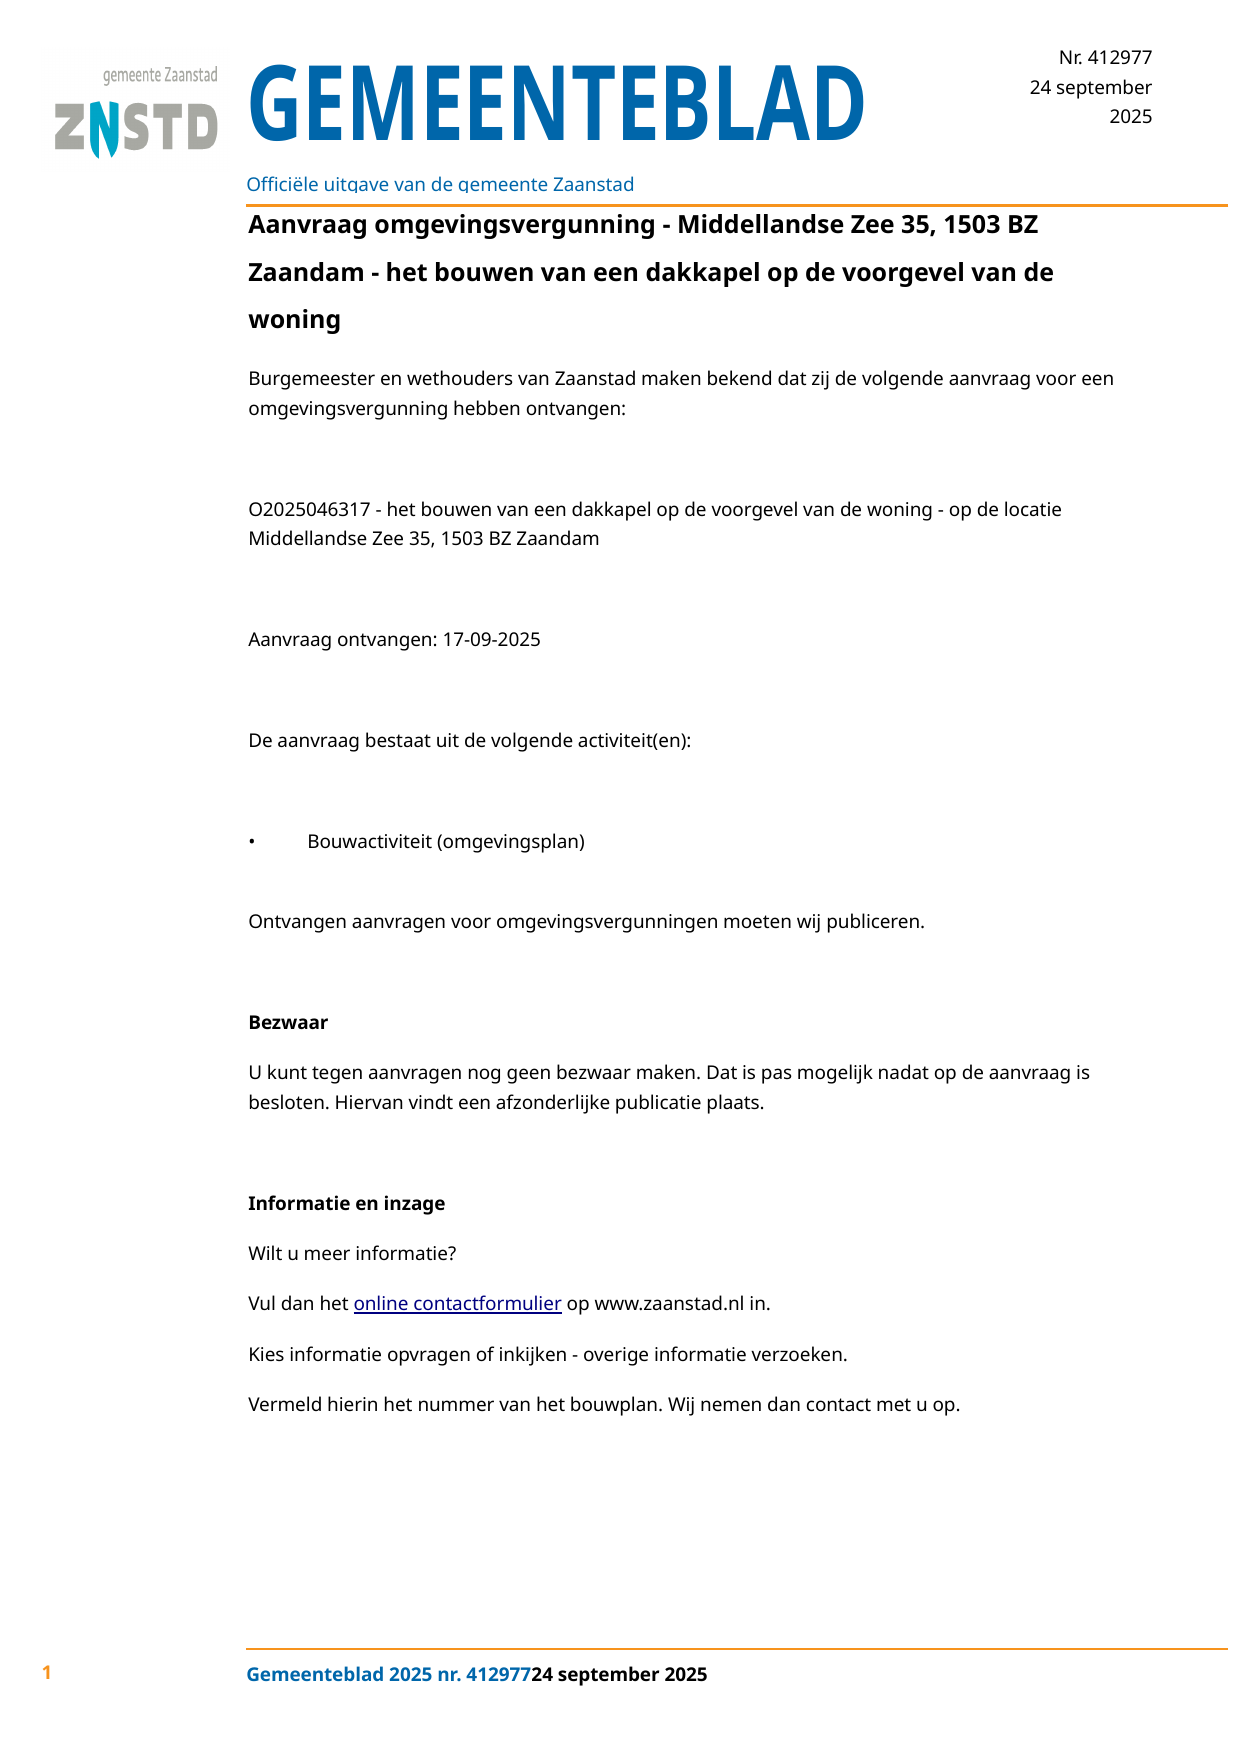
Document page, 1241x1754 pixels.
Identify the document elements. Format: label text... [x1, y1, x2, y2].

text Informatie en inzage [248, 1190, 1152, 1215]
text Aanvraag ontvangen: 17-09-2025 [248, 626, 1152, 652]
text Kies informatie opvragen of inkijken - overige informatie verzoeken. [248, 1341, 1152, 1367]
text De aanvraag bestaat uit de volgende activiteit(en): [248, 727, 1152, 753]
text Wilt u meer informatie? [248, 1240, 1152, 1266]
text Vul dan het online contactformulier op www.zaanstad.nl in. [248, 1291, 1152, 1316]
list Bouwactiviteit (omgevingsplan) [248, 828, 1152, 854]
text Vermeld hierin het nummer van het bouwplan. Wij nemen dan contact met u op. [248, 1391, 1152, 1417]
text O2025046317 - het bouwen van een dakkapel op de voorgevel van de woning - op de locatie Middellandse Zee 35, 1503 BZ Zaandam [248, 496, 1152, 551]
text Bezwaar [248, 1009, 1152, 1034]
picture [41, 47, 231, 172]
text U kunt tegen aanvragen nog geen bezwaar maken. Dat is pas mogelijk nadat op de aanvraag is besloten. Hiervan vindt een afzonderlijke publicatie plaats. [248, 1059, 1152, 1114]
text Aanvraag omgevingsvergunning - Middellandse Zee 35, 1503 BZ Zaandam - het bouwen van een dakkapel op de voorgevel van de woning [248, 207, 1152, 336]
text Burgemeester en wethouders van Zaanstad maken bekend dat zij de volgende aanvraag voor een omgevingsvergunning hebben ontvangen: [248, 366, 1152, 421]
text Ontvangen aanvragen voor omgevingsvergunningen moeten wij publiceren. [248, 908, 1152, 934]
